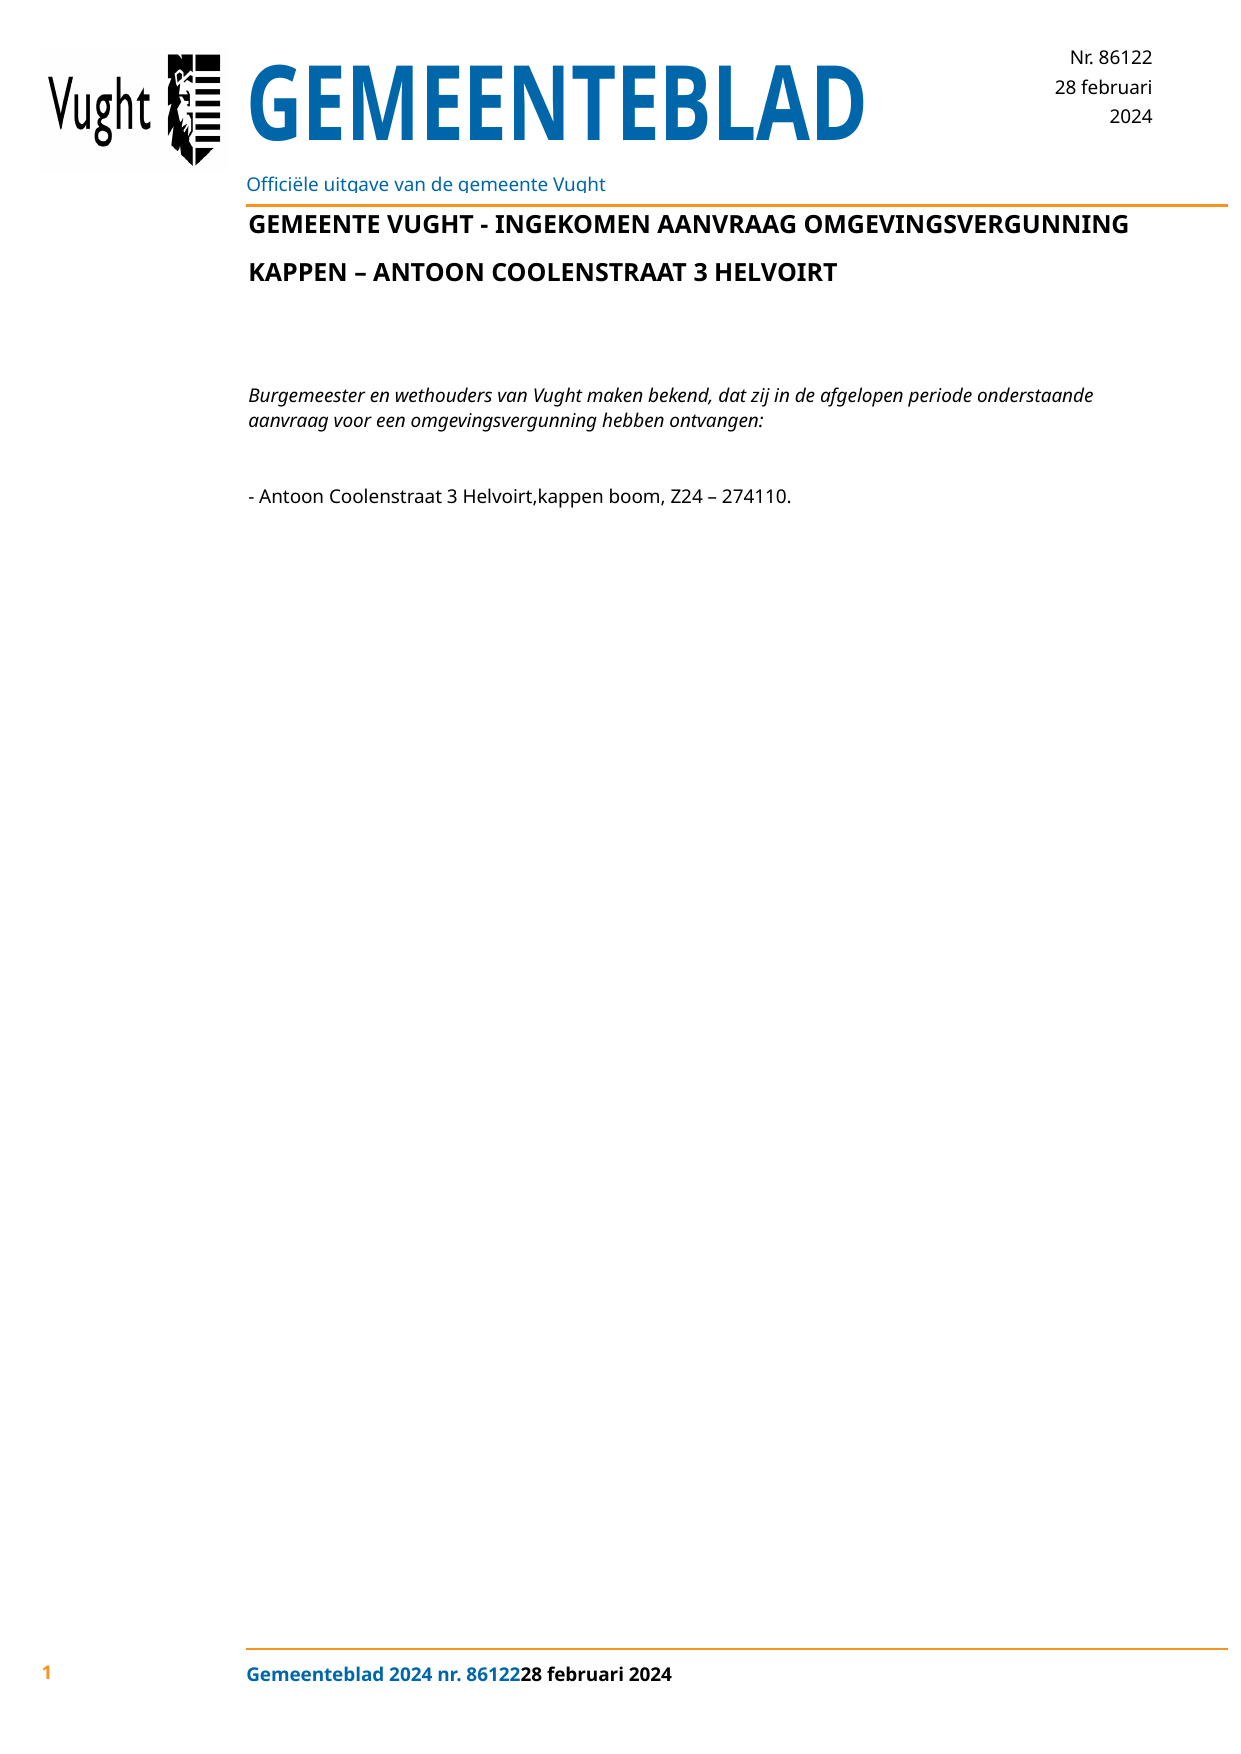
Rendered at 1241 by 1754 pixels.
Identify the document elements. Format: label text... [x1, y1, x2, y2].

picture [41, 47, 231, 172]
text - Antoon Coolenstraat 3 Helvoirt,kappen boom, Z24 – 274110. [248, 484, 1152, 509]
text Burgemeester en wethouders van Vught maken bekend, dat zij in de afgelopen periode onderstaande aanvraag voor een omgevingsvergunning hebben ontvangen: [248, 382, 1152, 433]
text GEMEENTE VUGHT - INGEKOMEN AANVRAAG OMGEVINGSVERGUNNING KAPPEN – ANTOON COOLENSTRAAT 3 HELVOIRT [248, 207, 1152, 288]
